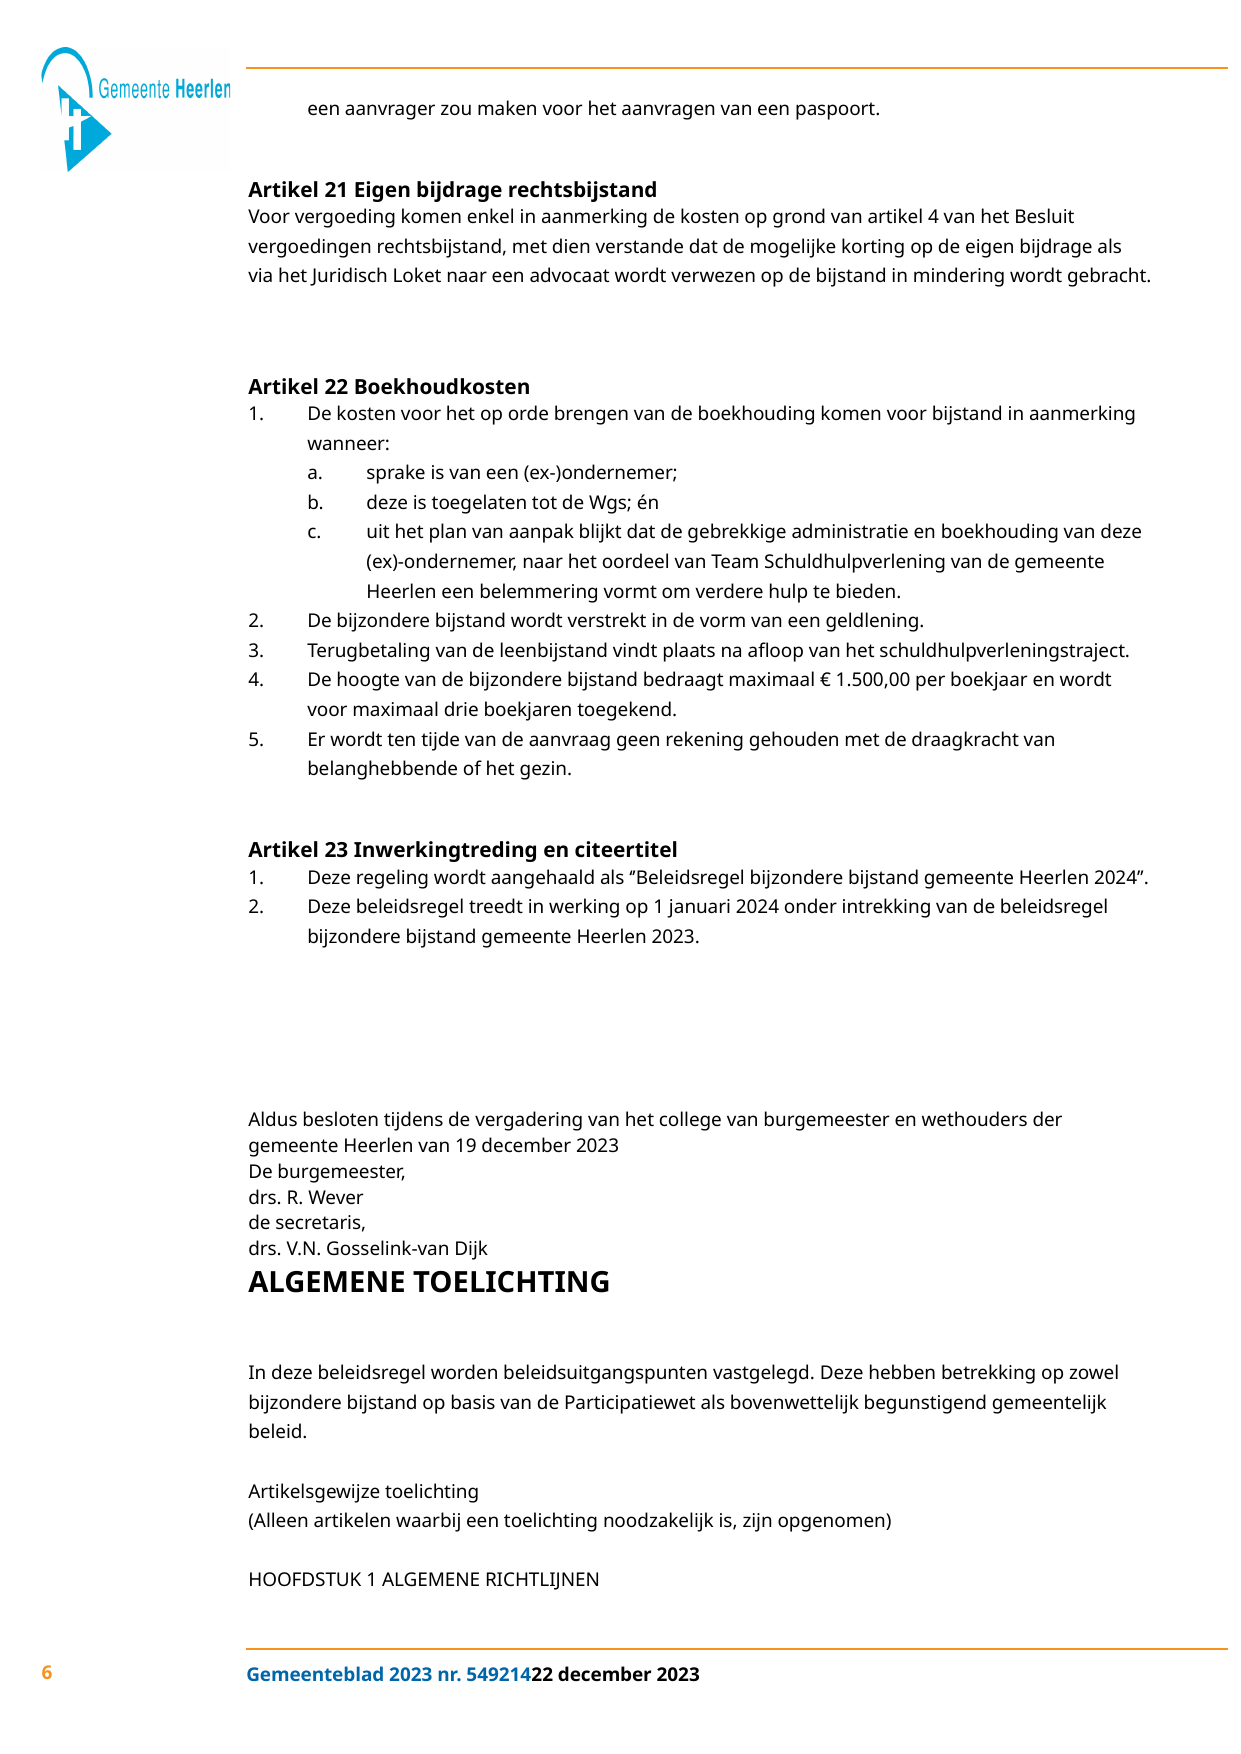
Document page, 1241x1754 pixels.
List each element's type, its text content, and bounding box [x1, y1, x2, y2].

text ALGEMENE TOELICHTING [248, 1261, 1152, 1301]
text drs. R. Wever [248, 1184, 1152, 1209]
list uit het plan van aanpak blijkt dat de gebrekkige administratie en boekhouding van deze (ex)-ondernemer, naar het oordeel van Team Schuldhulpverlening van de gemeente Heerlen een belemmering vormt om verdere hulp te bieden. [307, 519, 1152, 604]
text HOOFDSTUK 1 ALGEMENE RICHTLIJNEN [248, 1567, 1152, 1592]
list Deze beleidsregel treedt in werking op 1 januari 2024 onder intrekking van de beleidsregel bijzondere bijstand gemeente Heerlen 2023. [248, 893, 1152, 949]
picture [41, 47, 59, 70]
list De hoogte van de bijzondere bijstand bedraagt maximaal € 1.500,00 per boekjaar en wordt voor maximaal drie boekjaren toegekend. [248, 667, 1152, 722]
list Deze regeling wordt aangehaald als ‘’Beleidsregel bijzondere bijstand gemeente Heerlen 2024’’. [248, 864, 1152, 889]
list deze is toegelaten tot de Wgs; én [307, 489, 1152, 515]
text Aldus besloten tijdens de vergadering van het college van burgemeester en wethouders der gemeente Heerlen van 19 december 2023 [248, 1107, 1152, 1158]
list Er wordt ten tijde van de aanvraag geen rekening gehouden met de draagkracht van belanghebbende of het gezin. [248, 726, 1152, 781]
picture [41, 47, 231, 172]
text De burgemeester, [248, 1158, 1152, 1184]
text Artikel 23 Inwerkingtreding en citeertitel [248, 835, 1152, 864]
text Artikel 21 Eigen bijdrage rechtsbijstand [248, 175, 1152, 203]
list De kosten voor het op orde brengen van de boekhouding komen voor bijstand in aanmerking wanneer: [248, 400, 1152, 456]
text In deze beleidsregel worden beleidsuitgangspunten vastgelegd. Deze hebben betrekking op zowel bijzondere bijstand op basis van de Participatiewet als bovenwettelijk begunstigend gemeentelijk beleid. [248, 1359, 1152, 1444]
text de secretaris, [248, 1209, 1152, 1235]
text Artikel 22 Boekhoudkosten [248, 372, 1152, 400]
list Terugbetaling van de leenbijstand vindt plaats na afloop van het schuldhulpverleningstraject. [248, 637, 1152, 663]
text (Alleen artikelen waarbij een toelichting noodzakelijk is, zijn opgenomen) [248, 1507, 1152, 1533]
list sprake is van een (ex-)ondernemer; [307, 459, 1152, 485]
list een aanvrager zou maken voor het aanvragen van een paspoort. [248, 95, 1152, 121]
list De bijzondere bijstand wordt verstrekt in de vorm van een geldlening. [248, 607, 1152, 633]
text Voor vergoeding komen enkel in aanmerking de kosten op grond van artikel 4 van het Besluit vergoedingen rechtsbijstand, met dien verstande dat de mogelijke korting op de eigen bijdrage als via het Juridisch Loket naar een advocaat wordt verwezen op de bijstand in mindering wordt gebracht. [248, 203, 1152, 288]
text drs. V.N. Gosselink-van Dijk [248, 1235, 1152, 1261]
text Artikelsgewijze toelichting [248, 1478, 1152, 1503]
